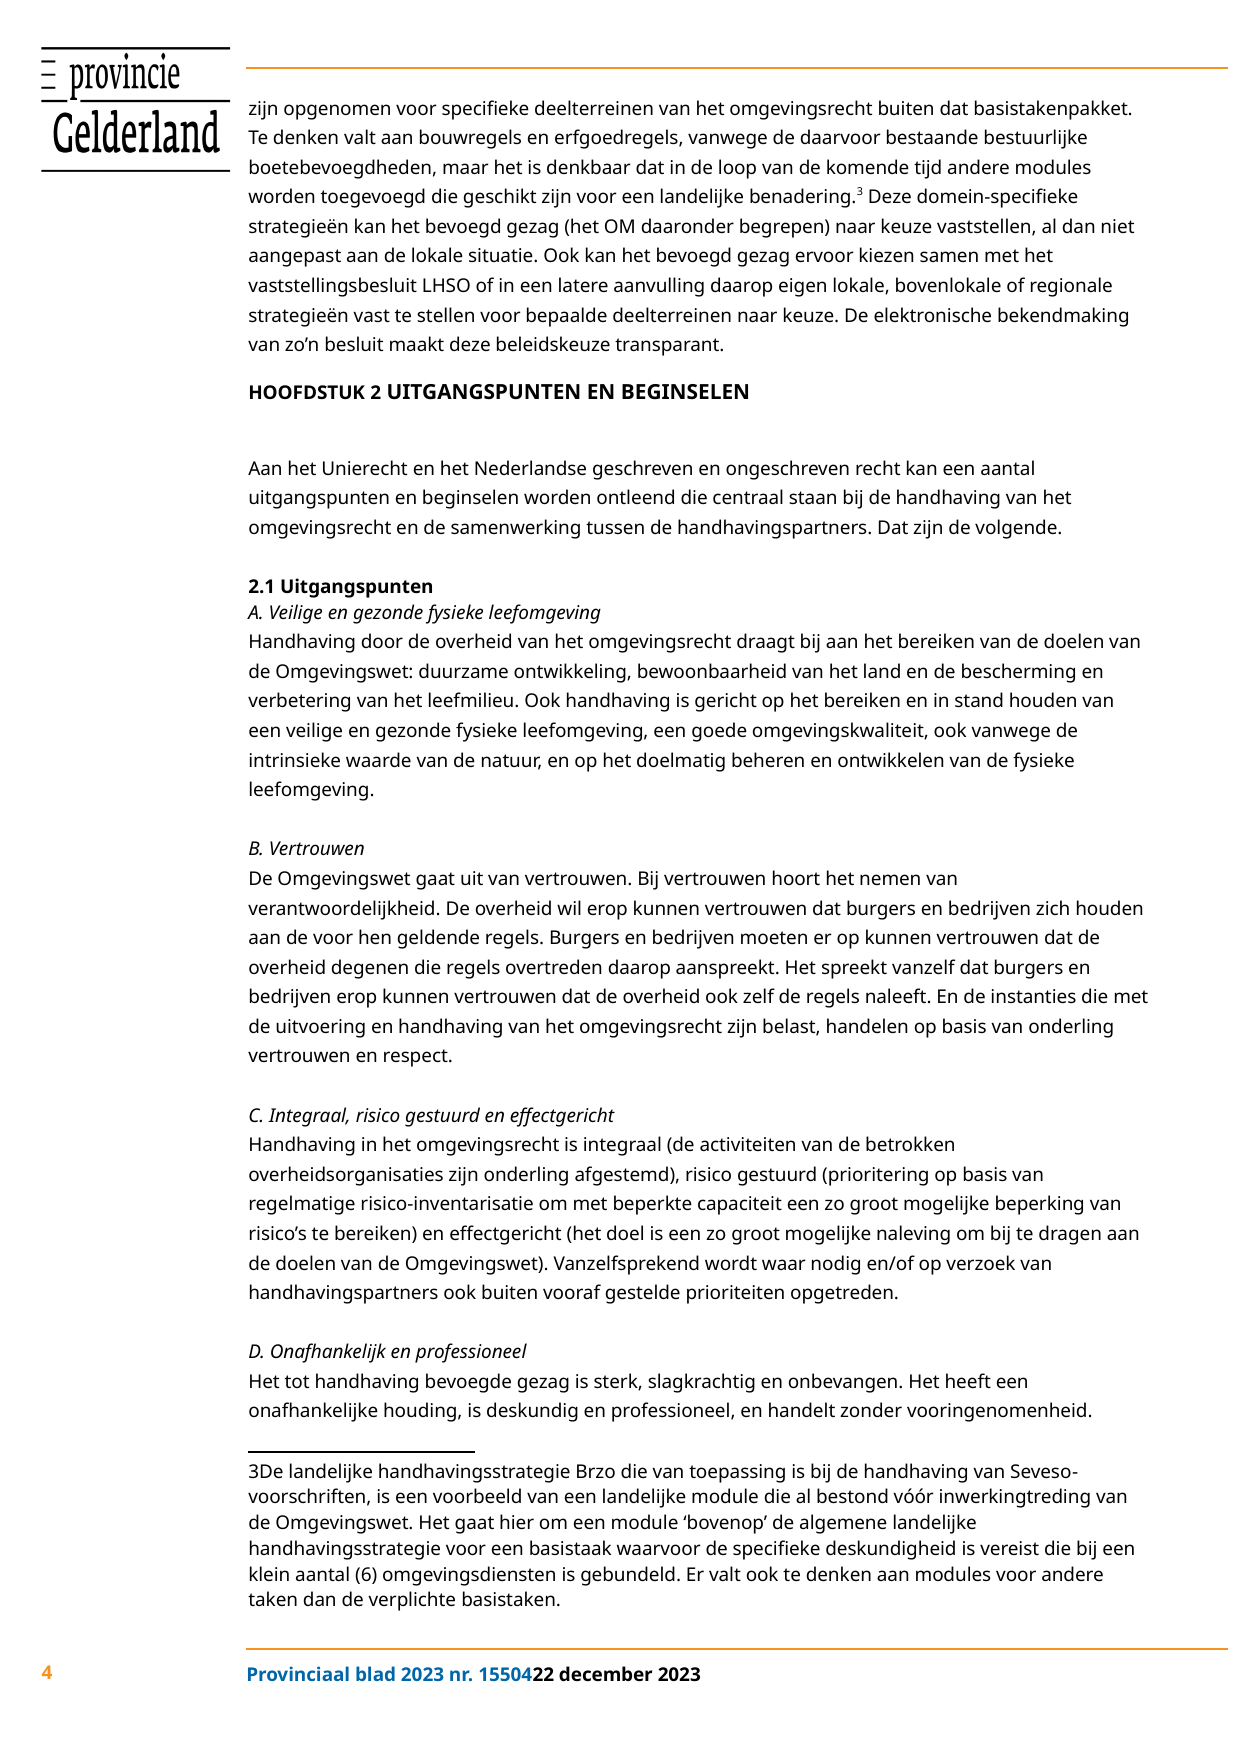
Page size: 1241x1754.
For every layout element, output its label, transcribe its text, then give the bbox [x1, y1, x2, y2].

text 2.1 Uitgangspunten [248, 573, 1152, 599]
picture [41, 47, 231, 172]
text Aan het Unierecht en het Nederlandse geschreven en ongeschreven recht kan een aantal uitgangspunten en beginselen worden ontleend die centraal staan bij de handhaving van het omgevingsrecht en de samenwerking tussen de handhavingspartners. Dat zijn de volgende. [248, 455, 1152, 540]
text B. Vertrouwen [248, 836, 1152, 861]
text De Omgevingswet gaat uit van vertrouwen. Bij vertrouwen hoort het nemen van verantwoordelijkheid. De overheid wil erop kunnen vertrouwen dat burgers en bedrijven zich houden aan de voor hen geldende regels. Burgers en bedrijven moeten er op kunnen vertrouwen dat de overheid degenen die regels overtreden daarop aanspreekt. Het spreekt vanzelf dat burgers en bedrijven erop kunnen vertrouwen dat de overheid ook zelf de regels naleeft. En de instanties die met de uitvoering en handhaving van het omgevingsrecht zijn belast, handelen op basis van onderling vertrouwen en respect. [248, 865, 1152, 1068]
text zijn opgenomen voor specifieke deelterreinen van het omgevingsrecht buiten dat basistakenpakket. Te denken valt aan bouwregels en erfgoedregels, vanwege de daarvoor bestaande bestuurlijke boetebevoegdheden, maar het is denkbaar dat in de loop van de komende tijd andere modules worden toegevoegd die geschikt zijn voor een landelijke benadering. Deze domein-specifieke strategieën kan het bevoegd gezag (het OM daaronder begrepen) naar keuze vaststellen, al dan niet aangepast aan de lokale situatie. Ook kan het bevoegd gezag ervoor kiezen samen met het vaststellingsbesluit LHSO of in een latere aanvulling daarop eigen lokale, bovenlokale of regionale strategieën vast te stellen voor bepaalde deelterreinen naar keuze. De elektronische bekendmaking van zo’n besluit maakt deze beleidskeuze transparant. [248, 95, 1152, 357]
text C. Integraal, risico gestuurd en effectgericht [248, 1102, 1152, 1127]
text HOOFDSTUK 2 UITGANGSPUNTEN EN BEGINSELEN [248, 377, 1152, 406]
text De landelijke handhavingsstrategie Brzo die van toepassing is bij de handhaving van Seveso­voorschriften, is een voorbeeld van een landelijke module die al bestond vóór inwerkingtreding van de Omgevingswet. Het gaat hier om een module ‘bovenop’ de algemene landelijke handhavingsstrategie voor een basistaak waarvoor de specifieke deskundigheid is vereist die bij een klein aantal (6) omgevingsdiensten is gebundeld. Er valt ook te denken aan modules voor andere taken dan de verplichte basistaken. [248, 1458, 1152, 1612]
text Handhaving in het omgevingsrecht is integraal (de activiteiten van de betrokken overheidsorganisaties zijn onderling afgestemd), risico gestuurd (prioritering op basis van regelmatige risico-inventarisatie om met beperkte capaciteit een zo groot mogelijke beperking van risico’s te bereiken) en effectgericht (het doel is een zo groot mogelijke naleving om bij te dragen aan de doelen van de Omgevingswet). Vanzelfsprekend wordt waar nodig en/of op verzoek van handhavingspartners ook buiten vooraf gestelde prioriteiten opgetreden. [248, 1131, 1152, 1305]
text D. Onafhankelijk en professioneel [248, 1338, 1152, 1364]
text Handhaving door de overheid van het omgevingsrecht draagt bij aan het bereiken van de doelen van de Omgevingswet: duurzame ontwikkeling, bewoonbaarheid van het land en de bescherming en verbetering van het leefmilieu. Ook handhaving is gericht op het bereiken en in stand houden van een veilige en gezonde fysieke leefomgeving, een goede omgevingskwaliteit, ook vanwege de intrinsieke waarde van de natuur, en op het doelmatig beheren en ontwikkelen van de fysieke leefomgeving. [248, 628, 1152, 802]
text Het tot handhaving bevoegde gezag is sterk, slagkrachtig en onbevangen. Het heeft een onafhankelijke houding, is deskundig en professioneel, en handelt zonder vooringenomenheid. [248, 1368, 1152, 1423]
text A. Veilige en gezonde fysieke leefomgeving [248, 599, 1152, 624]
